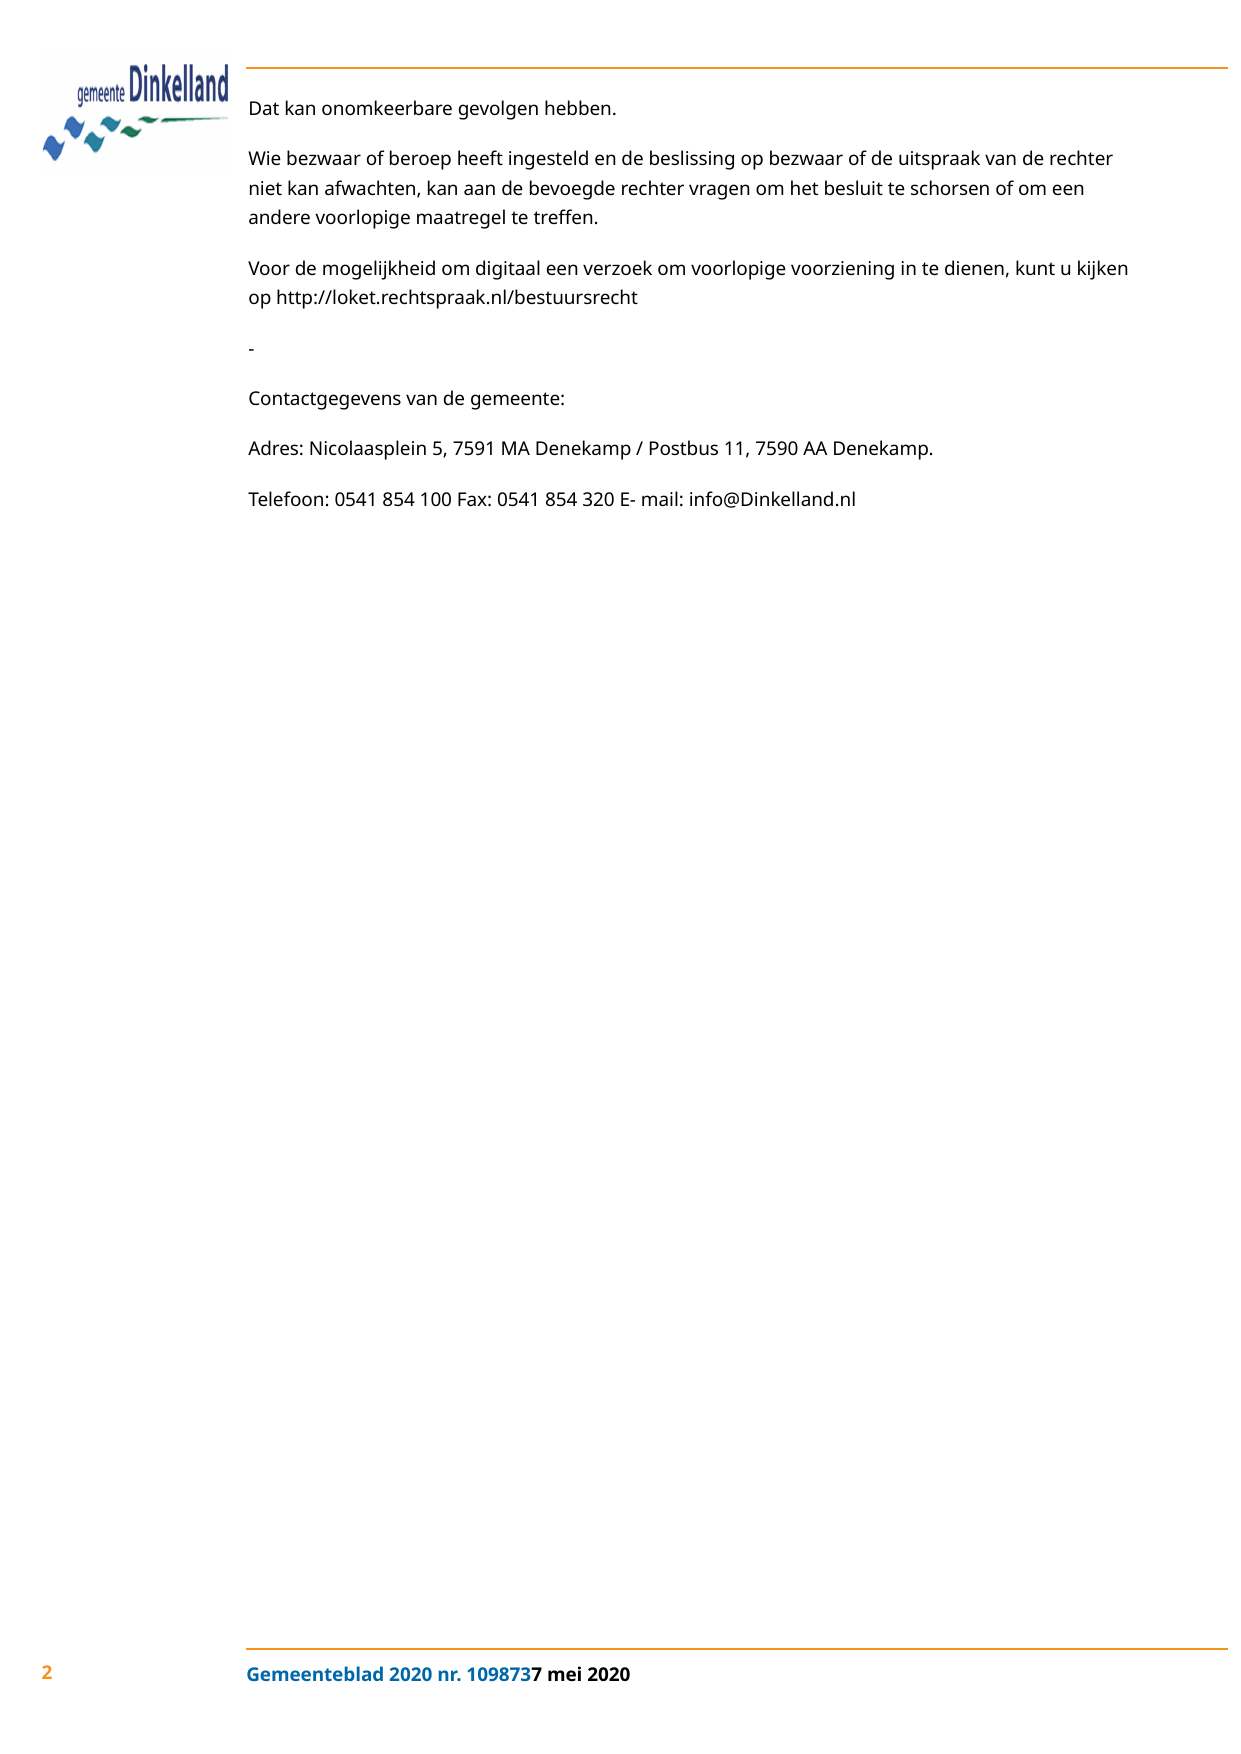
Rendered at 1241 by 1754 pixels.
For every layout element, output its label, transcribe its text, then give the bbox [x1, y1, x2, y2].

text Wie bezwaar of beroep heeft ingesteld en de beslissing op bezwaar of de uitspraak van de rechter niet kan afwachten, kan aan de bevoegde rechter vragen om het besluit te schorsen of om een andere voorlopige maatregel te treffen. [248, 145, 1152, 230]
text Adres: Nicolaasplein 5, 7591 MA Denekamp / Postbus 11, 7590 AA Denekamp. [248, 436, 1152, 461]
text Voor de mogelijkheid om digitaal een verzoek om voorlopige voorziening in te dienen, kunt u kijken op http://loket.rechtspraak.nl/bestuursrecht [248, 255, 1152, 310]
text Telefoon: 0541 854 100 Fax: 0541 854 320 E- mail: info@Dinkelland.nl [248, 486, 1152, 512]
text Dat kan onomkeerbare gevolgen hebben. [248, 95, 1152, 121]
text Contactgegevens van de gemeente: [248, 385, 1152, 411]
text - [248, 335, 1152, 361]
picture [41, 47, 231, 172]
